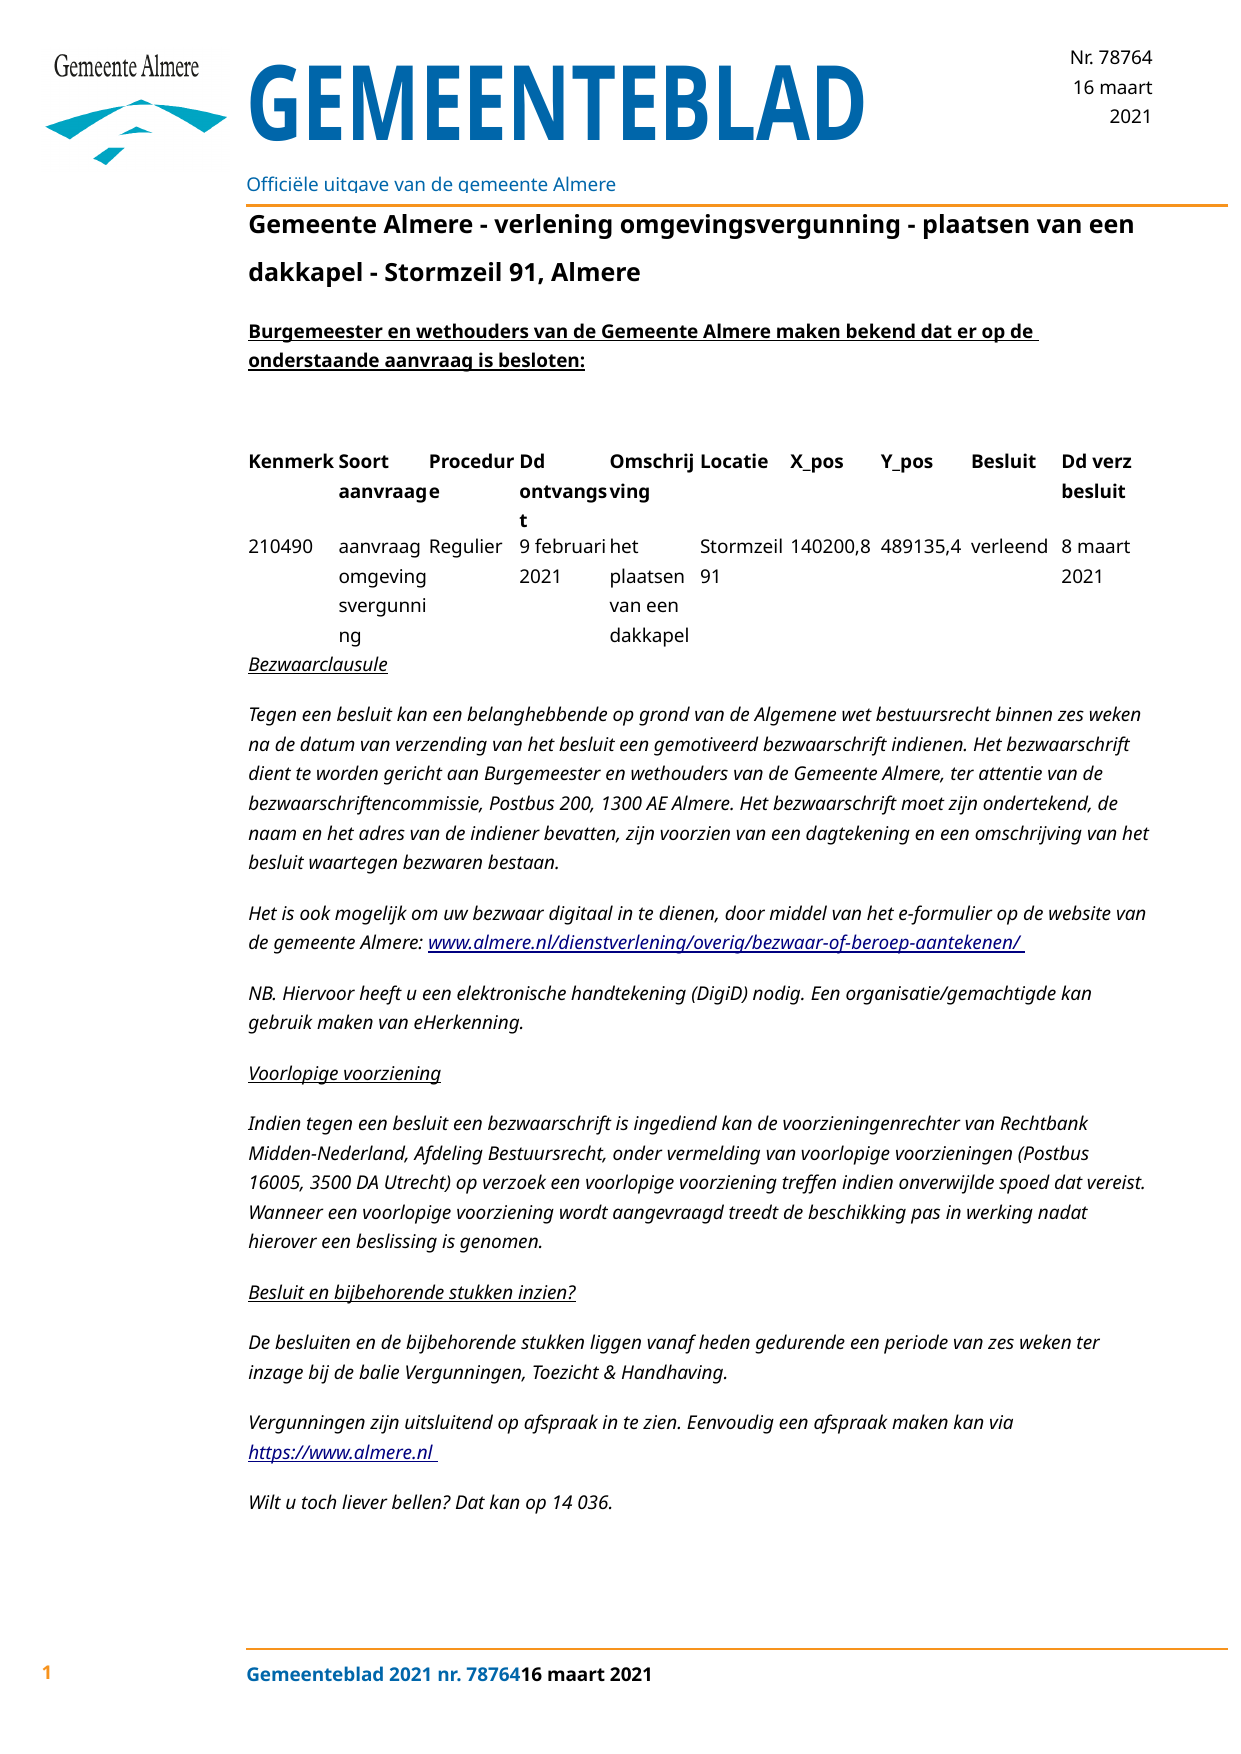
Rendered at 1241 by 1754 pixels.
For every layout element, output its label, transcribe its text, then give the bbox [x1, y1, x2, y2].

table_header Procedure [429, 449, 519, 533]
table_cell 210490 [248, 533, 338, 648]
table_header Dd ontvangst [519, 449, 609, 533]
table_cell Regulier [429, 533, 519, 648]
text Wilt u toch liever bellen? Dat kan op 14 036. [248, 1489, 1152, 1515]
table_header Dd verz besluit [1061, 449, 1152, 533]
table_cell 140200,8 [790, 533, 881, 648]
table_cell 489135,4 [881, 533, 971, 648]
text Bezwaarclausule [248, 651, 1152, 677]
table_header Locatie [700, 449, 790, 533]
text Besluit en bijbehorende stukken inzien? [248, 1279, 1152, 1305]
table_header Soort aanvraag [338, 449, 429, 533]
table_cell verleend [971, 533, 1061, 648]
text Burgemeester en wethouders van de Gemeente Almere maken bekend dat er op de onderstaande aanvraag is besloten: [248, 318, 1152, 373]
text Indien tegen een besluit een bezwaarschrift is ingediend kan de voorzieningenrechter van Rechtbank Midden-Nederland, Afdeling Bestuursrecht, onder vermelding van voorlopige voorzieningen (Postbus 16005, 3500 DA Utrecht) op verzoek een voorlopige voorziening treffen indien onverwijlde spoed dat vereist. Wanneer een voorlopige voorziening wordt aangevraagd treedt de beschikking pas in werking nadat hierover een beslissing is genomen. [248, 1110, 1152, 1254]
table_header Y_pos [881, 449, 971, 533]
text NB. Hiervoor heeft u een elektronische handtekening (DigiD) nodig. Een organisatie/gemachtigde kan gebruik maken van eHerkenning. [248, 980, 1152, 1035]
text Tegen een besluit kan een belanghebbende op grond van de Algemene wet bestuursrecht binnen zes weken na de datum van verzending van het besluit een gemotiveerd bezwaarschrift indienen. Het bezwaarschrift dient te worden gericht aan Burgemeester en wethouders van de Gemeente Almere, ter attentie van de bezwaarschriftencommissie, Postbus 200, 1300 AE Almere. Het bezwaarschrift moet zijn ondertekend, de naam en het adres van de indiener bevatten, zijn voorzien van een dagtekening en een omschrijving van het besluit waartegen bezwaren bestaan. [248, 701, 1152, 875]
table_header Kenmerk [248, 449, 338, 533]
text Voorlopige voorziening [248, 1060, 1152, 1086]
table_cell 9 februari 2021 [519, 533, 609, 648]
table_cell Stormzeil 91 [700, 533, 790, 648]
text Het is ook mogelijk om uw bezwaar digitaal in te dienen, door middel van het e-formulier op de website van de gemeente Almere: www.almere.nl/dienstverlening/overig/bezwaar-of-beroep-aantekenen/ [248, 900, 1152, 955]
table_cell het plaatsen van een dakkapel [609, 533, 700, 648]
text De besluiten en de bijbehorende stukken liggen vanaf heden gedurende een periode van zes weken ter inzage bij de balie Vergunningen, Toezicht & Handhaving. [248, 1329, 1152, 1385]
table_cell aanvraag omgevingsvergunning [338, 533, 429, 648]
table_header Besluit [971, 449, 1061, 533]
text Gemeente Almere - verlening omgevingsvergunning - plaatsen van een dakkapel - Stormzeil 91, Almere [248, 207, 1152, 288]
picture [41, 47, 231, 172]
table_cell 8 maart 2021 [1061, 533, 1152, 648]
text Vergunningen zijn uitsluitend op afspraak in te zien. Eenvoudig een afspraak maken kan via https://www.almere.nl [248, 1409, 1152, 1465]
table_header Omschrijving [609, 449, 700, 533]
table_header X_pos [790, 449, 881, 533]
